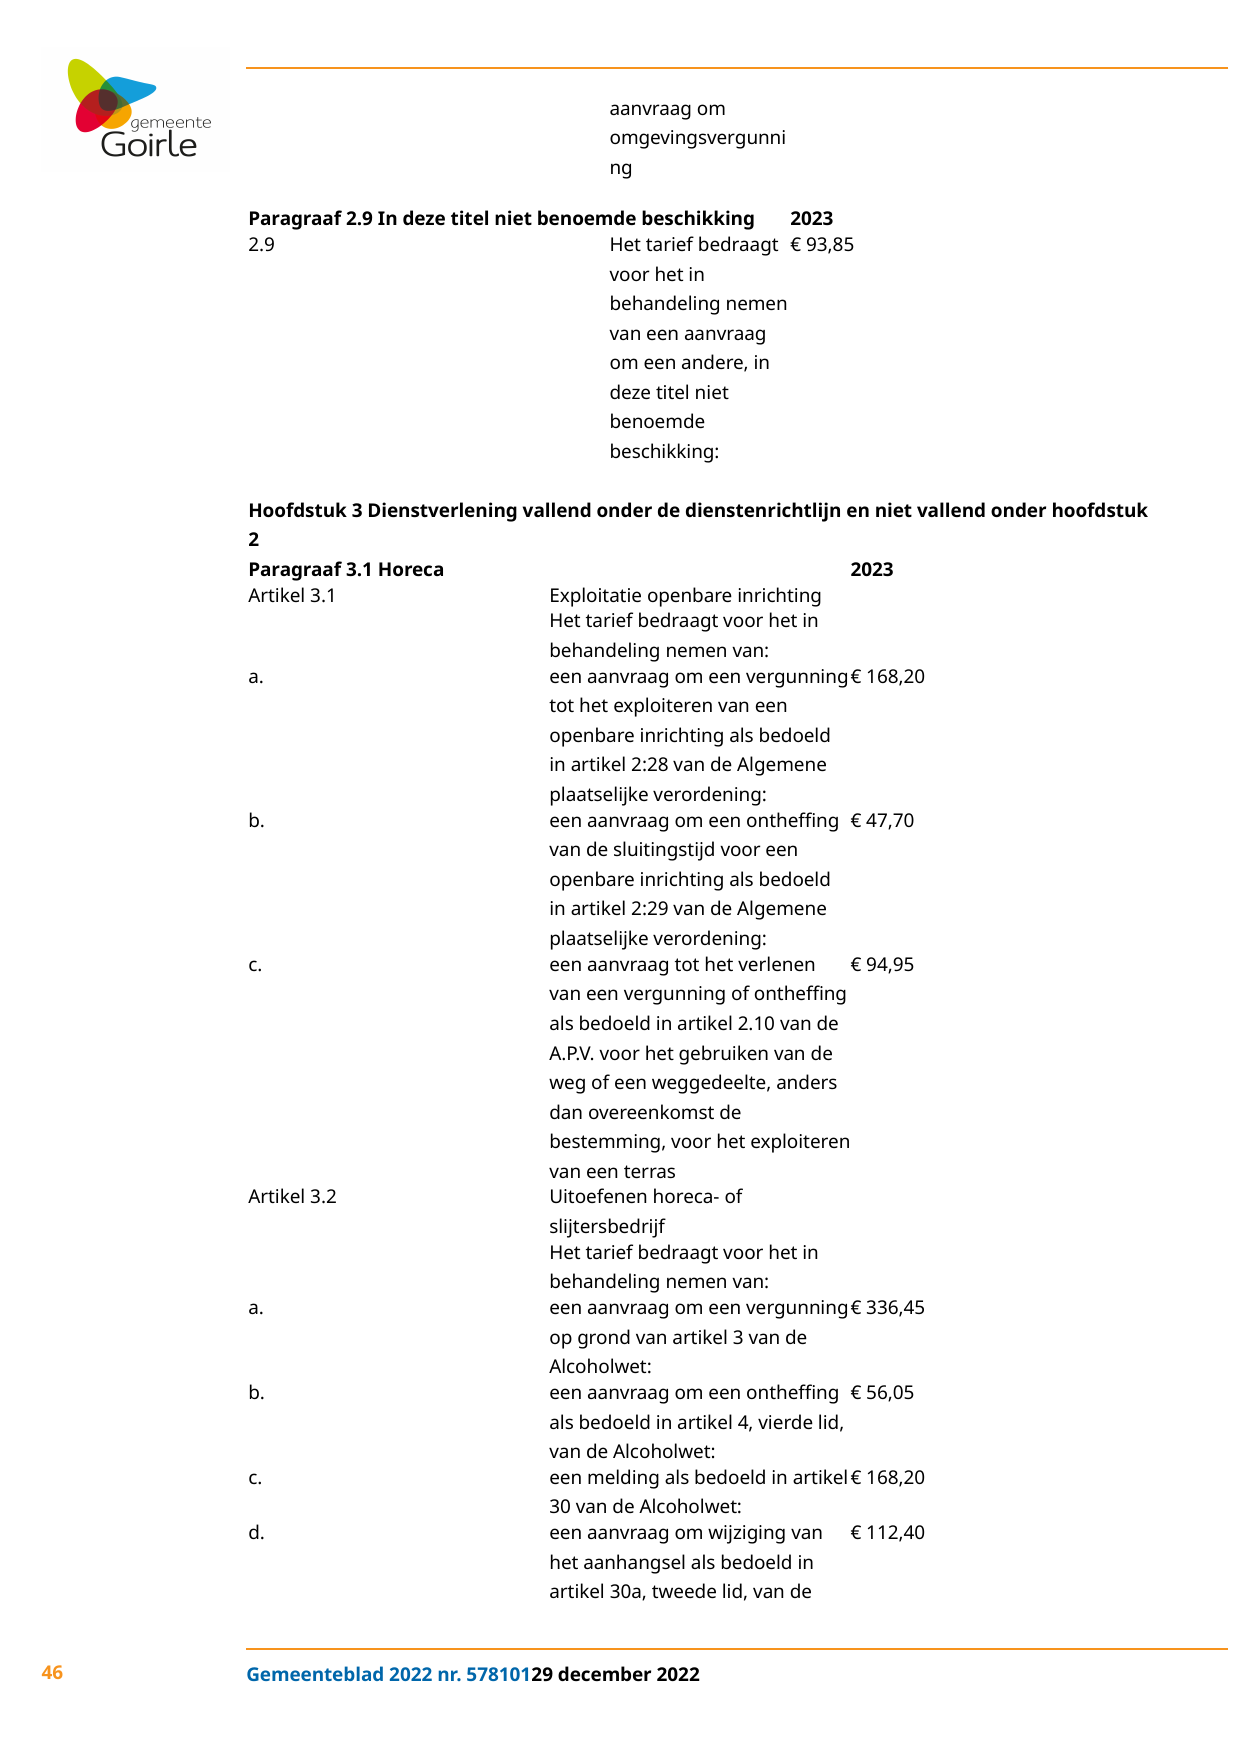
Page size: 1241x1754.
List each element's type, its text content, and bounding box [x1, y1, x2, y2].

table_cell d. [248, 1520, 549, 1604]
table_cell [850, 1184, 1152, 1239]
table_cell a. [248, 663, 549, 807]
table_cell € 168,20 [850, 1464, 1152, 1519]
text Hoofdstuk 3 Dienstverlening vallend onder de dienstenrichtlijn en niet vallend onder hoofdstuk 2 [248, 497, 1152, 552]
table_cell € 168,20 [850, 663, 1152, 807]
table_cell € 112,40 [850, 1520, 1152, 1604]
table_cell € 336,45 [850, 1294, 1152, 1379]
table_cell Artikel 3.1 [248, 582, 549, 607]
table_cell [609, 180, 790, 205]
table_cell [850, 1239, 1152, 1294]
table_cell € 94,95 [850, 951, 1152, 1184]
table_cell [790, 180, 1152, 205]
table_cell [248, 180, 609, 205]
table_cell c. [248, 951, 549, 1184]
table_cell een aanvraag om een ontheffing van de sluitingstijd voor een openbare inrichting als bedoeld in artikel 2:29 van de Algemene plaatselijke verordening: [549, 807, 850, 951]
table_header 2023 [850, 556, 1152, 582]
table_cell [248, 608, 549, 663]
table_cell [248, 95, 609, 180]
table_cell a. [248, 1294, 549, 1379]
table_header Paragraaf 3.1 Horeca [248, 556, 850, 582]
table_cell Paragraaf 2.9 In deze titel niet benoemde beschikking [248, 205, 790, 231]
table_cell € 93,85 [790, 231, 1152, 464]
table_cell een melding als bedoeld in artikel 30 van de Alcoholwet: [549, 1464, 850, 1519]
table_cell [248, 1239, 549, 1294]
table_cell € 56,05 [850, 1379, 1152, 1464]
table_cell [850, 608, 1152, 663]
table_cell € 47,70 [850, 807, 1152, 951]
table_cell Artikel 3.2 [248, 1184, 549, 1239]
table_cell c. [248, 1464, 549, 1519]
table_cell een aanvraag om een vergunning op grond van artikel 3 van de Alcoholwet: [549, 1294, 850, 1379]
table_cell een aanvraag tot het verlenen van een vergunning of ontheffing als bedoeld in artikel 2.10 van de A.P.V. voor het gebruiken van de weg of een weggedeelte, anders dan overeenkomst de bestemming, voor het exploiteren van een terras [549, 951, 850, 1184]
table_cell Het tarief bedraagt voor het in behandeling nemen van: [549, 608, 850, 663]
table_cell [790, 95, 1152, 180]
table_cell een aanvraag om een vergunning tot het exploiteren van een openbare inrichting als bedoeld in artikel 2:28 van de Algemene plaatselijke verordening: [549, 663, 850, 807]
table_cell 2023 [790, 205, 1152, 231]
table_cell b. [248, 807, 549, 951]
table_cell Het tarief bedraagt voor het in behandeling nemen van: [549, 1239, 850, 1294]
picture [41, 47, 231, 172]
table_cell 2.9 [248, 231, 609, 464]
table_cell Het tarief bedraagt voor het in behandeling nemen van een aanvraag om een andere, in deze titel niet benoemde beschikking: [609, 231, 790, 464]
table_cell Uitoefenen horeca- of slijtersbedrijf [549, 1184, 850, 1239]
table_cell [850, 582, 1152, 607]
table_cell Exploitatie openbare inrichting [549, 582, 850, 607]
table_cell aanvraag om omgevingsvergunning [609, 95, 790, 180]
table_cell een aanvraag om een ontheffing als bedoeld in artikel 4, vierde lid, van de Alcoholwet: [549, 1379, 850, 1464]
table_cell b. [248, 1379, 549, 1464]
table_cell een aanvraag om wijziging van het aanhangsel als bedoeld in artikel 30a, tweede lid, van de [549, 1520, 850, 1604]
